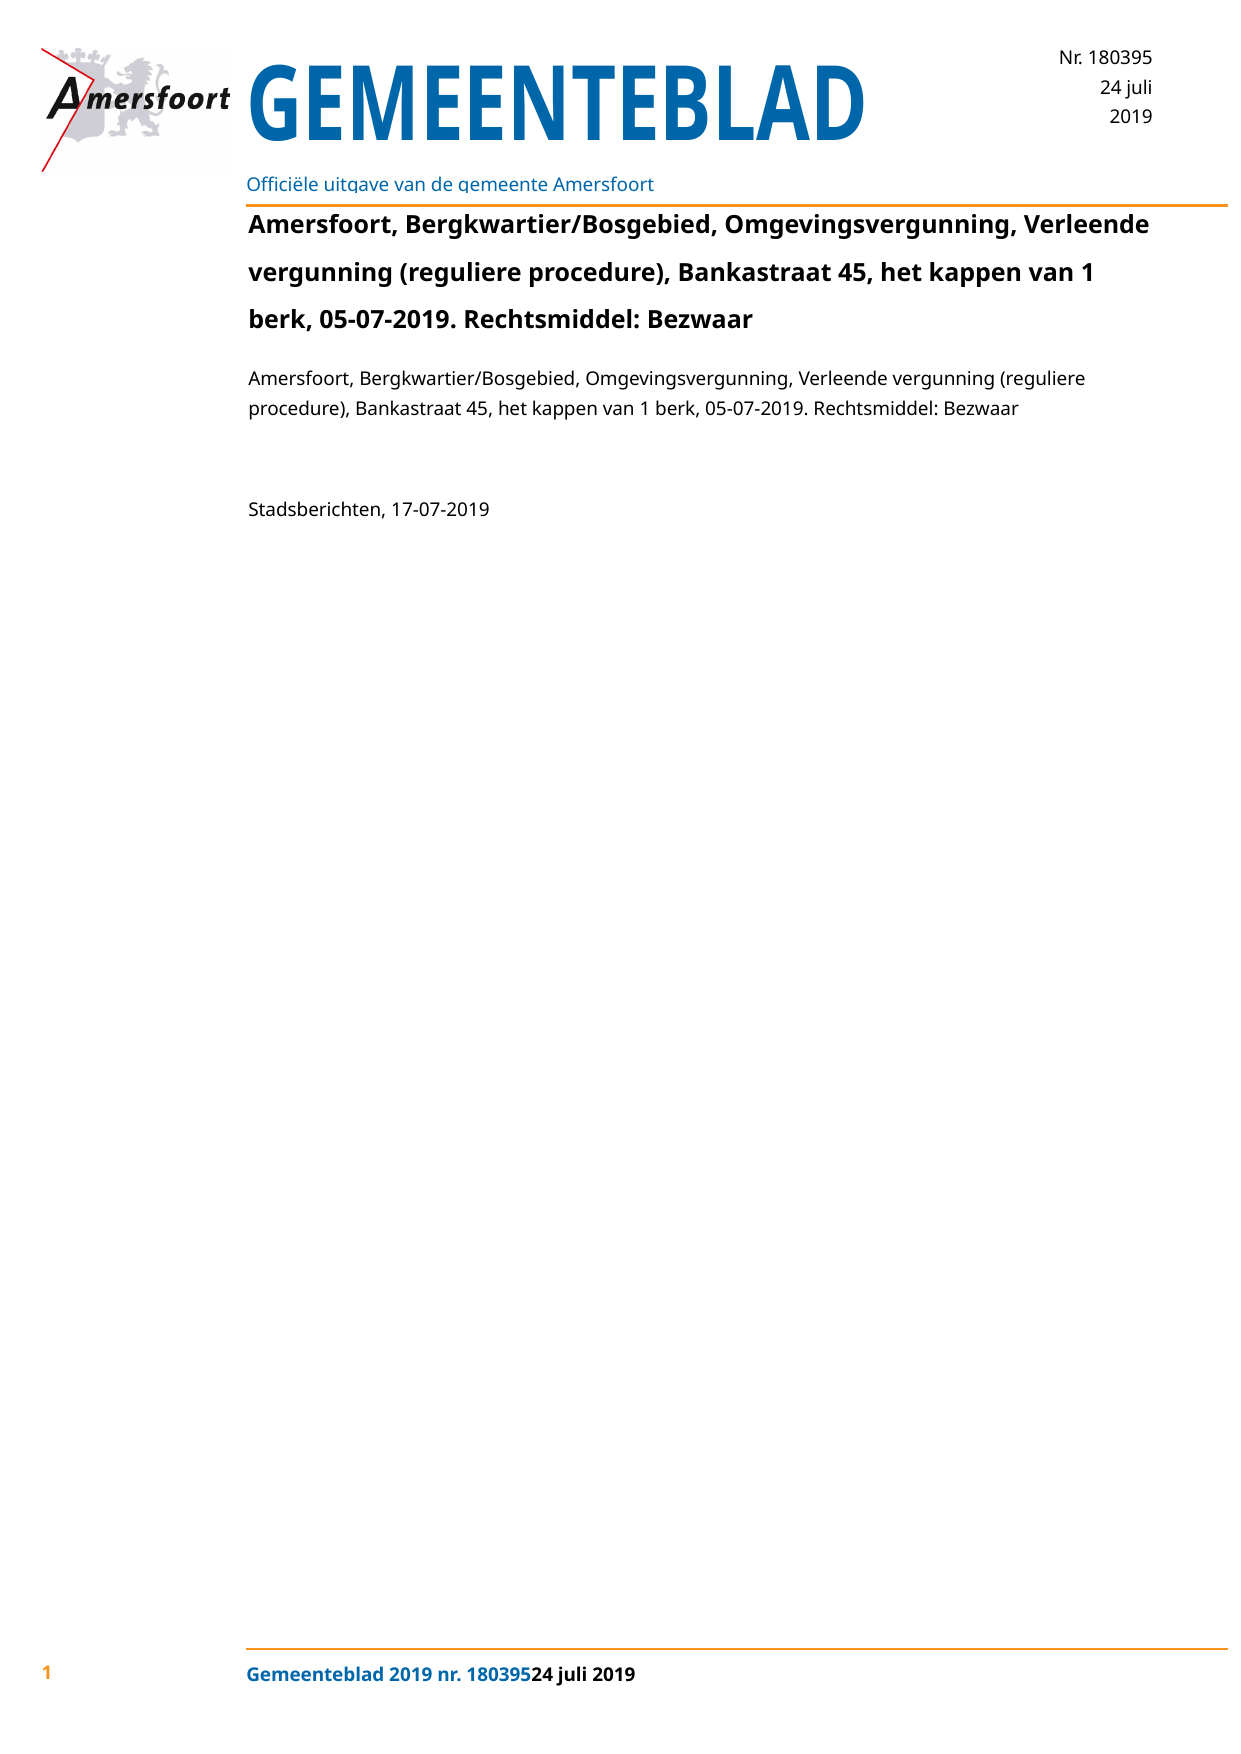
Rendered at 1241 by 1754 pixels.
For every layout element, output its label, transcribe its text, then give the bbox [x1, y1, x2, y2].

text Amersfoort, Bergkwartier/Bosgebied, Omgevingsvergunning, Verleende vergunning (reguliere procedure), Bankastraat 45, het kappen van 1 berk, 05-07-2019. Rechtsmiddel: Bezwaar [248, 207, 1152, 336]
picture [41, 47, 231, 172]
text Stadsberichten, 17-07-2019 [248, 496, 1152, 522]
text Amersfoort, Bergkwartier/Bosgebied, Omgevingsvergunning, Verleende vergunning (reguliere procedure), Bankastraat 45, het kappen van 1 berk, 05-07-2019. Rechtsmiddel: Bezwaar [248, 366, 1152, 421]
